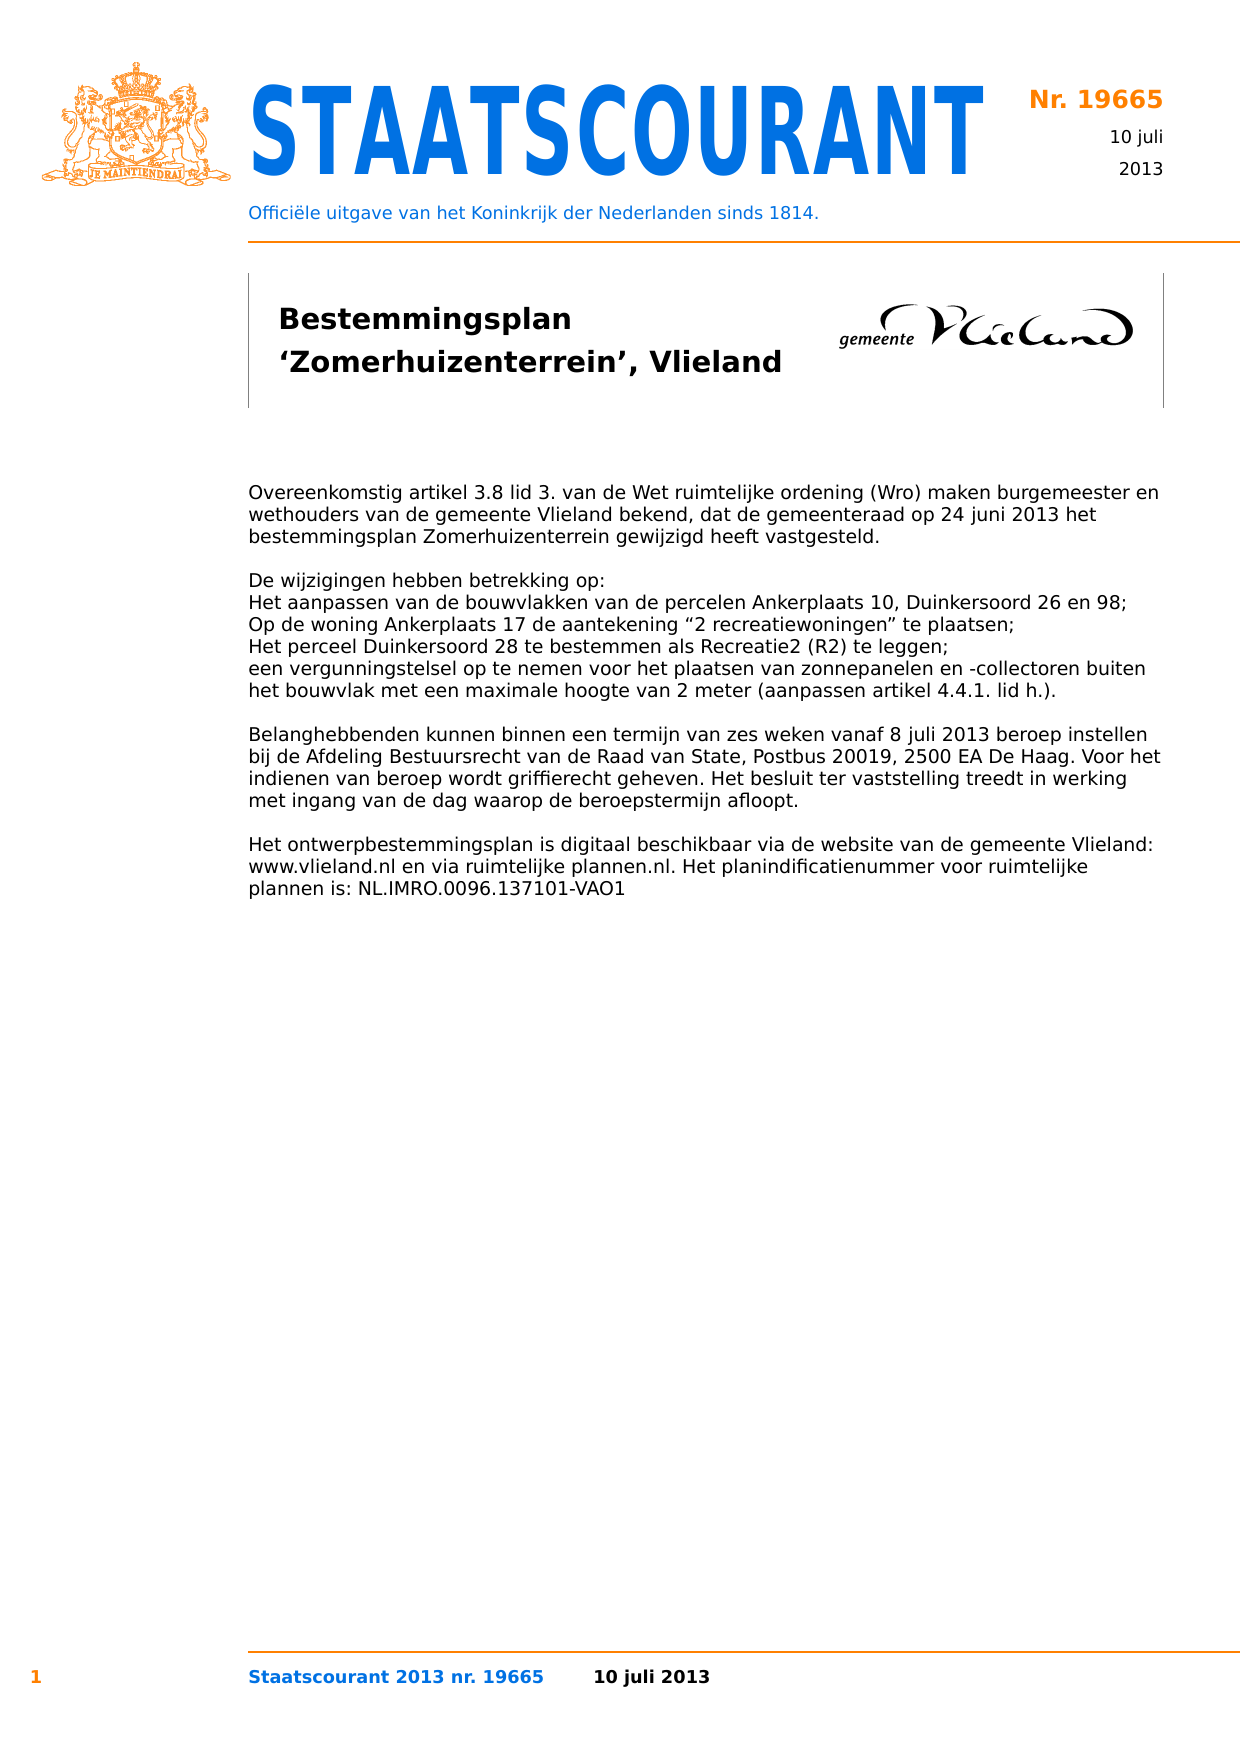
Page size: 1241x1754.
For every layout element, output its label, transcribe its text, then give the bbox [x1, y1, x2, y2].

table_cell 2013 [998, 153, 1240, 203]
table_header STAATSCOURANT [248, 62, 998, 203]
picture [838, 302, 1134, 350]
text Het ontwerpbestemmingsplan is digitaal beschikbaar via de website van de gemeente Vlieland: www.vlieland.nl en via ruimtelijke plannen.nl. Het planindificatienummer voor ruimtelijke plannen is: NL.IMRO.0096.137101-VAO1 [248, 834, 1163, 899]
text een vergunningstelsel op te nemen voor het plaatsen van zonnepanelen en -collectoren buiten het bouwvlak met een maximale hoogte van 2 meter (aanpassen artikel 4.4.1. lid h.). [248, 658, 1163, 702]
subtitle Bestemmingsplan ‘Zomerhuizenterrein’, Vlieland [249, 273, 1163, 408]
table_header Nr. 19665 [998, 62, 1240, 121]
text Op de woning Ankerplaats 17 de aantekening “2 recreatiewoningen” te plaatsen; [248, 614, 1163, 636]
text Het aanpassen van de bouwvlakken van de percelen Ankerplaats 10, Duinkersoord 26 en 98; [248, 592, 1163, 614]
text Belanghebbenden kunnen binnen een termijn van zes weken vanaf 8 juli 2013 beroep instellen bij de Afdeling Bestuursrecht van de Raad van State, Postbus 20019, 2500 EA De Haag. Voor het indienen van beroep wordt griffierecht geheven. Het besluit ter vaststelling treedt in werking met ingang van de dag waarop de beroepstermijn afloopt. [248, 724, 1163, 812]
table_header [25, 62, 248, 241]
text De wijzigingen hebben betrekking op: [248, 570, 1163, 592]
text Het perceel Duinkersoord 28 te bestemmen als Recreatie2 (R2) te leggen; [248, 636, 1163, 658]
table_cell Officiële uitgave van het Koninkrijk der Nederlanden sinds 1814. [248, 203, 1240, 241]
picture [41, 62, 231, 186]
table_cell 10 juli [998, 121, 1240, 153]
text Overeenkomstig artikel 3.8 lid 3. van de Wet ruimtelijke ordening (Wro) maken burgemeester en wethouders van de gemeente Vlieland bekend, dat de gemeenteraad op 24 juni 2013 het bestemmingsplan Zomerhuizenterrein gewijzigd heeft vastgesteld. [248, 482, 1163, 548]
